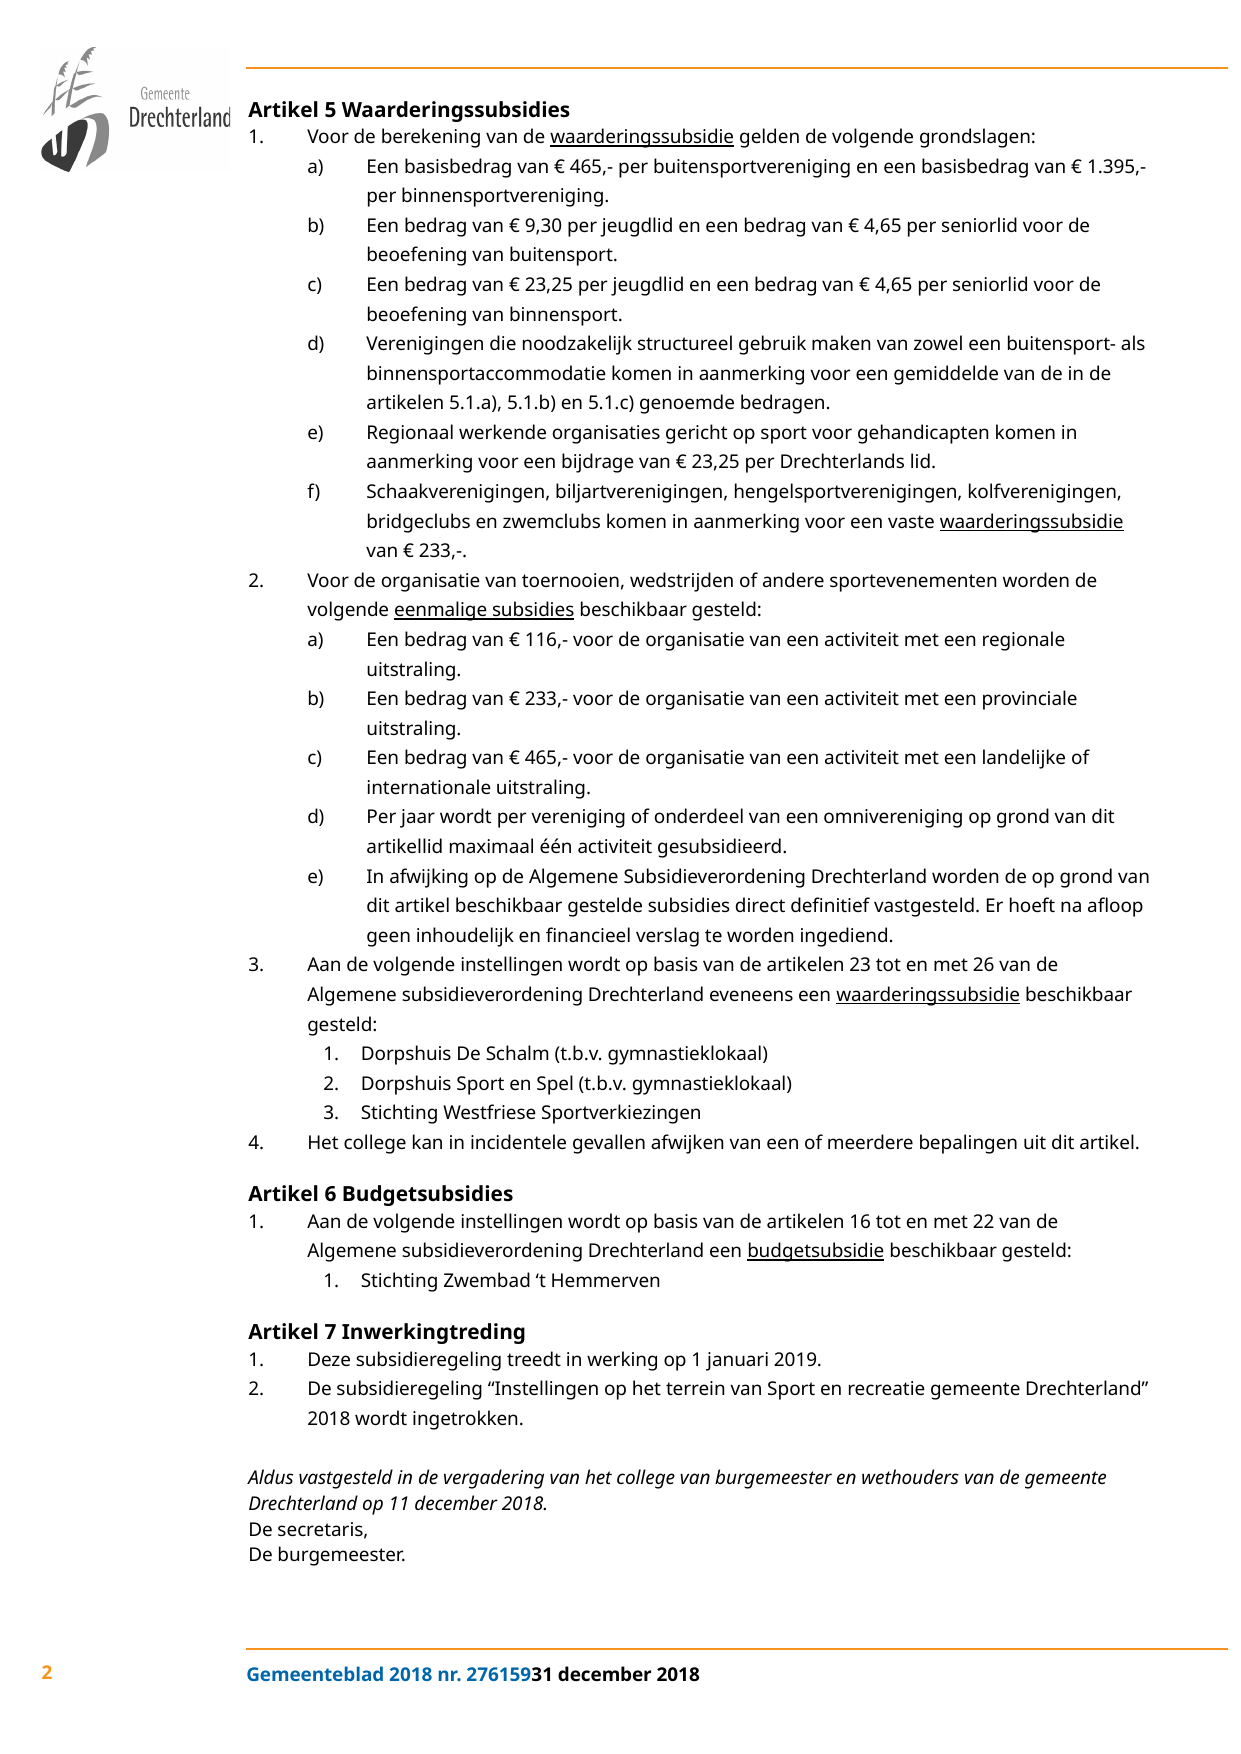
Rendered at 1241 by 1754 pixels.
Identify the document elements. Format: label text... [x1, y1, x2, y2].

list Een bedrag van € 465,- voor de organisatie van een activiteit met een landelijke of internationale uitstraling. [307, 744, 1152, 800]
text De secretaris, [248, 1516, 1152, 1541]
text Artikel 6 Budgetsubsidies [248, 1179, 1152, 1208]
text Aldus vastgesteld in de vergadering van het college van burgemeester en wethouders van de gemeente Drechterland op 11 december 2018. [248, 1464, 1152, 1516]
list Een bedrag van € 9,30 per jeugdlid en een bedrag van € 4,65 per seniorlid voor de beoefening van buitensport. [307, 212, 1152, 267]
list Deze subsidieregeling treedt in werking op 1 januari 2019. [248, 1346, 1152, 1372]
list Regionaal werkende organisaties gericht op sport voor gehandicapten komen in aanmerking voor een bijdrage van € 23,25 per Drechterlands lid. [307, 419, 1152, 474]
list Voor de berekening van de waarderingssubsidie gelden de volgende grondslagen: [248, 123, 1152, 149]
list Schaakverenigingen, biljartverenigingen, hengelsportverenigingen, kolfverenigingen, bridgeclubs en zwemclubs komen in aanmerking voor een vaste waarderingssubsidie van € 233,-. [307, 478, 1152, 563]
list Voor de organisatie van toernooien, wedstrijden of andere sportevenementen worden de volgende eenmalige subsidies beschikbaar gesteld: [248, 567, 1152, 622]
list Een bedrag van € 233,- voor de organisatie van een activiteit met een provinciale uitstraling. [307, 685, 1152, 741]
list Verenigingen die noodzakelijk structureel gebruik maken van zowel een buitensport- als binnensportaccommodatie komen in aanmerking voor een gemiddelde van de in de artikelen 5.1.a), 5.1.b) en 5.1.c) genoemde bedragen. [307, 330, 1152, 415]
list Aan de volgende instellingen wordt op basis van de artikelen 23 tot en met 26 van de Algemene subsidieverordening Drechterland eveneens een waarderingssubsidie beschikbaar gesteld: [248, 952, 1152, 1036]
list De subsidieregeling “Instellingen op het terrein van Sport en recreatie gemeente Drechterland” 2018 wordt ingetrokken. [248, 1376, 1152, 1431]
list Stichting Westfriese Sportverkiezingen [323, 1099, 1152, 1125]
list Een bedrag van € 116,- voor de organisatie van een activiteit met een regionale uitstraling. [307, 626, 1152, 681]
list Een bedrag van € 23,25 per jeugdlid en een bedrag van € 4,65 per seniorlid voor de beoefening van binnensport. [307, 271, 1152, 326]
list Dorpshuis Sport en Spel (t.b.v. gymnastieklokaal) [323, 1070, 1152, 1096]
text Artikel 5 Waarderingssubsidies [248, 95, 1152, 123]
list Een basisbedrag van € 465,- per buitensportvereniging en een basisbedrag van € 1.395,- per binnensportvereniging. [307, 153, 1152, 208]
text De burgemeester. [248, 1541, 1152, 1567]
list In afwijking op de Algemene Subsidieverordening Drechterland worden de op grond van dit artikel beschikbaar gestelde subsidies direct definitief vastgesteld. Er hoeft na afloop geen inhoudelijk en financieel verslag te worden ingediend. [307, 863, 1152, 948]
text Artikel 7 Inwerkingtreding [248, 1317, 1152, 1346]
list Per jaar wordt per vereniging of onderdeel van een omnivereniging op grond van dit artikellid maximaal één activiteit gesubsidieerd. [307, 804, 1152, 859]
list Aan de volgende instellingen wordt op basis van de artikelen 16 tot en met 22 van de Algemene subsidieverordening Drechterland een budgetsubsidie beschikbaar gesteld: [248, 1208, 1152, 1263]
list Het college kan in incidentele gevallen afwijken van een of meerdere bepalingen uit dit artikel. [248, 1129, 1152, 1155]
list Stichting Zwembad ‘t Hemmerven [323, 1267, 1152, 1293]
picture [41, 47, 231, 172]
list Dorpshuis De Schalm (t.b.v. gymnastieklokaal) [323, 1040, 1152, 1066]
